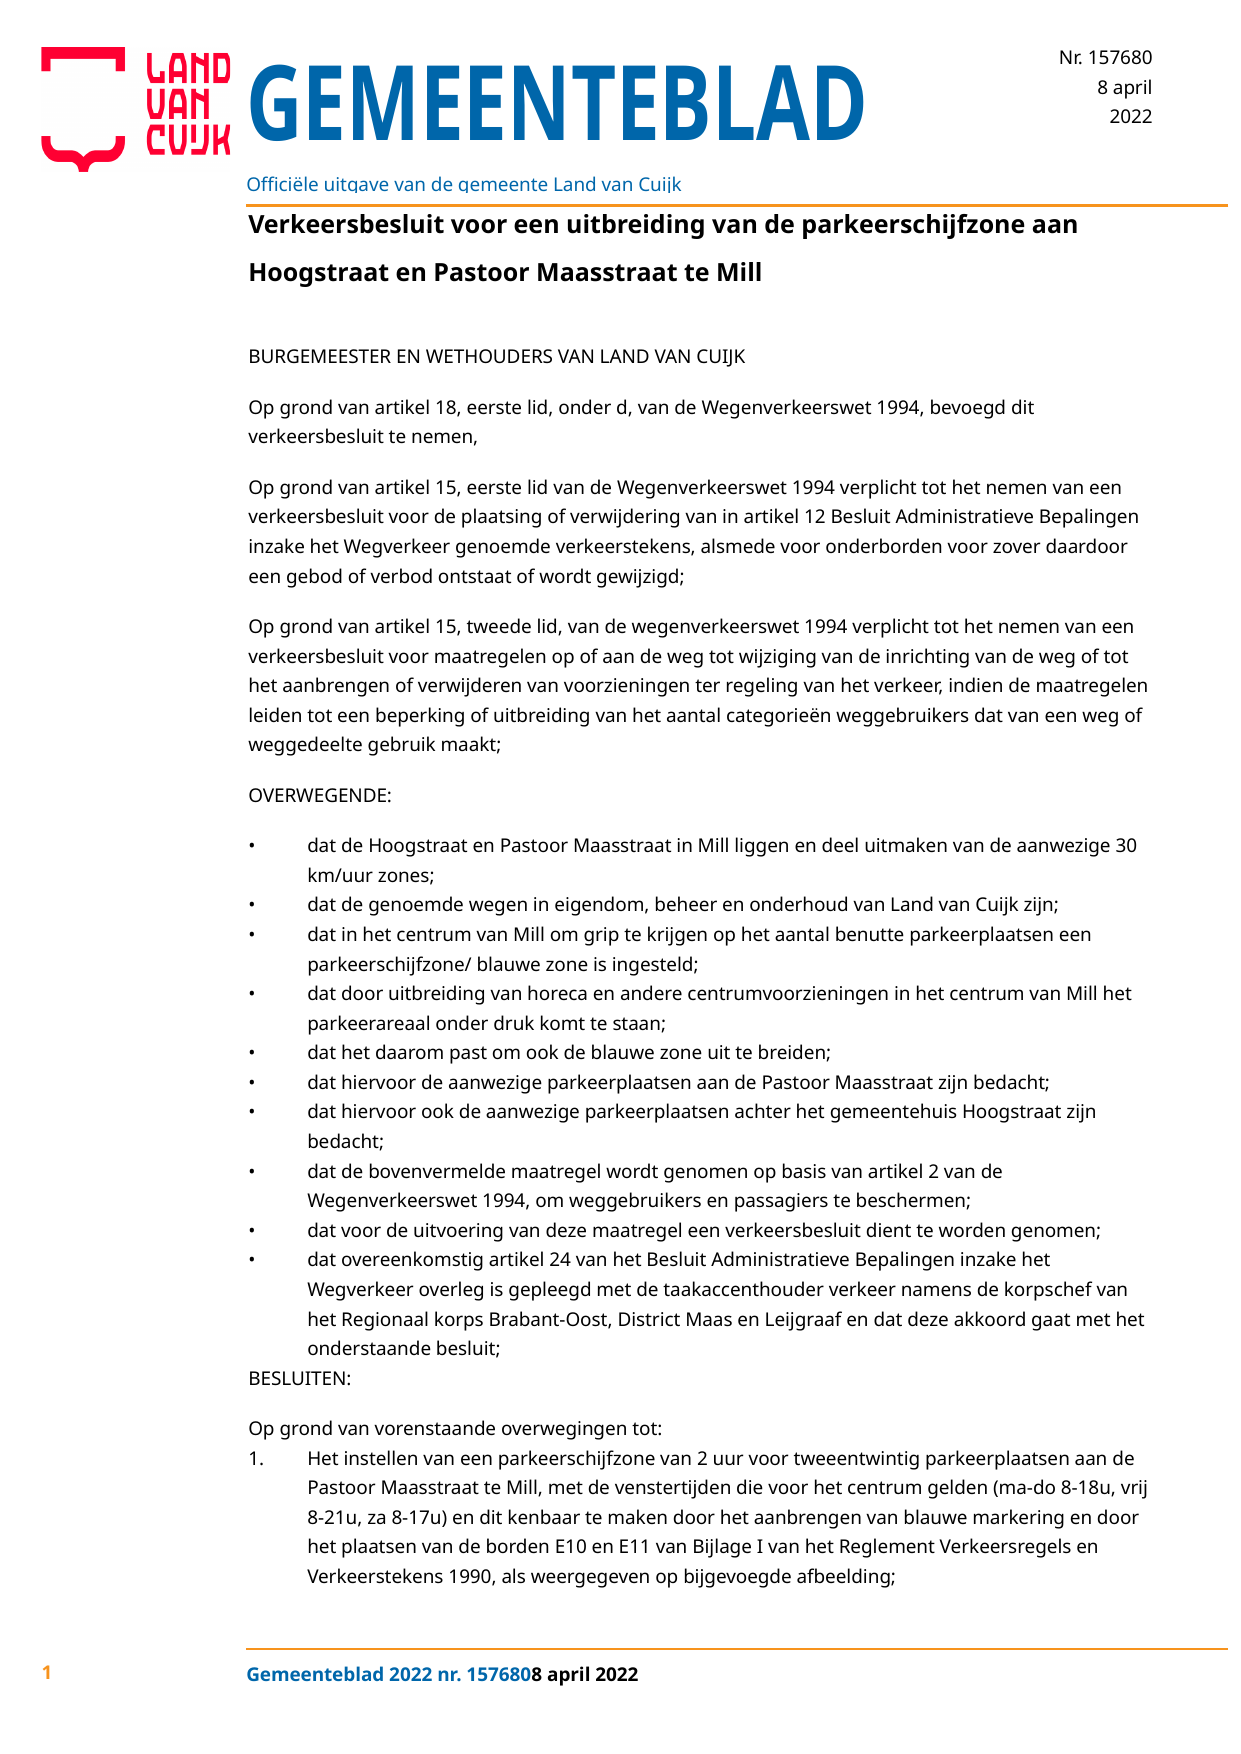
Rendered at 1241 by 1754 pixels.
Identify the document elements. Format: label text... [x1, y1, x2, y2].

text Op grond van artikel 15, eerste lid van de Wegenverkeerswet 1994 verplicht tot het nemen van een verkeersbesluit voor de plaatsing of verwijdering van in artikel 12 Besluit Administratieve Bepalingen inzake het Wegverkeer genoemde verkeerstekens, alsmede voor onderborden voor zover daardoor een gebod of verbod ontstaat of wordt gewijzigd; [248, 474, 1152, 588]
text Verkeersbesluit voor een uitbreiding van de parkeerschijfzone aan Hoogstraat en Pastoor Maasstraat te Mill [248, 207, 1152, 288]
text Op grond van vorenstaande overwegingen tot: [248, 1415, 1152, 1441]
list dat in het centrum van Mill om grip te krijgen op het aantal benutte parkeerplaatsen een parkeerschijfzone/ blauwe zone is ingesteld; [248, 921, 1152, 976]
list dat de genoemde wegen in eigendom, beheer en onderhoud van Land van Cuijk zijn; [248, 892, 1152, 917]
list dat het daarom past om ook de blauwe zone uit te breiden; [248, 1039, 1152, 1065]
list dat voor de uitvoering van deze maatregel een verkeersbesluit dient te worden genomen; [248, 1217, 1152, 1243]
text Op grond van artikel 18, eerste lid, onder d, van de Wegenverkeerswet 1994, bevoegd dit verkeersbesluit te nemen, [248, 394, 1152, 449]
list Het instellen van een parkeerschijfzone van 2 uur voor tweeentwintig parkeerplaatsen aan de Pastoor Maasstraat te Mill, met de venstertijden die voor het centrum gelden (ma-do 8-18u, vrij 8-21u, za 8-17u) en dit kenbaar te maken door het aanbrengen van blauwe markering en door het plaatsen van de borden E10 en E11 van Bijlage I van het Reglement Verkeersregels en Verkeerstekens 1990, als weergegeven op bijgevoegde afbeelding; [248, 1445, 1152, 1589]
text BURGEMEESTER EN WETHOUDERS VAN LAND VAN CUIJK [248, 344, 1152, 369]
list dat hiervoor de aanwezige parkeerplaatsen aan de Pastoor Maasstraat zijn bedacht; [248, 1069, 1152, 1095]
list dat de bovenvermelde maatregel wordt genomen op basis van artikel 2 van de Wegenverkeerswet 1994, om weggebruikers en passagiers te beschermen; [248, 1158, 1152, 1213]
list dat door uitbreiding van horeca en andere centrumvoorzieningen in het centrum van Mill het parkeerareaal onder druk komt te staan; [248, 980, 1152, 1036]
list dat de Hoogstraat en Pastoor Maasstraat in Mill liggen en deel uitmaken van de aanwezige 30 km/uur zones; [248, 832, 1152, 888]
text OVERWEGENDE: [248, 782, 1152, 808]
text BESLUITEN: [248, 1365, 1152, 1391]
list dat hiervoor ook de aanwezige parkeerplaatsen achter het gemeentehuis Hoogstraat zijn bedacht; [248, 1099, 1152, 1154]
text Op grond van artikel 15, tweede lid, van de wegenverkeerswet 1994 verplicht tot het nemen van een verkeersbesluit voor maatregelen op of aan de weg tot wijziging van de inrichting van de weg of tot het aanbrengen of verwijderen van voorzieningen ter regeling van het verkeer, indien de maatregelen leiden tot een beperking of uitbreiding van het aantal categorieën weggebruikers dat van een weg of weggedeelte gebruik maakt; [248, 613, 1152, 757]
list dat overeenkomstig artikel 24 van het Besluit Administratieve Bepalingen inzake het Wegverkeer overleg is gepleegd met de taakaccenthouder verkeer namens de korpschef van het Regionaal korps Brabant-Oost, District Maas en Leijgraaf en dat deze akkoord gaat met het onderstaande besluit; [248, 1247, 1152, 1361]
picture [41, 47, 231, 172]
